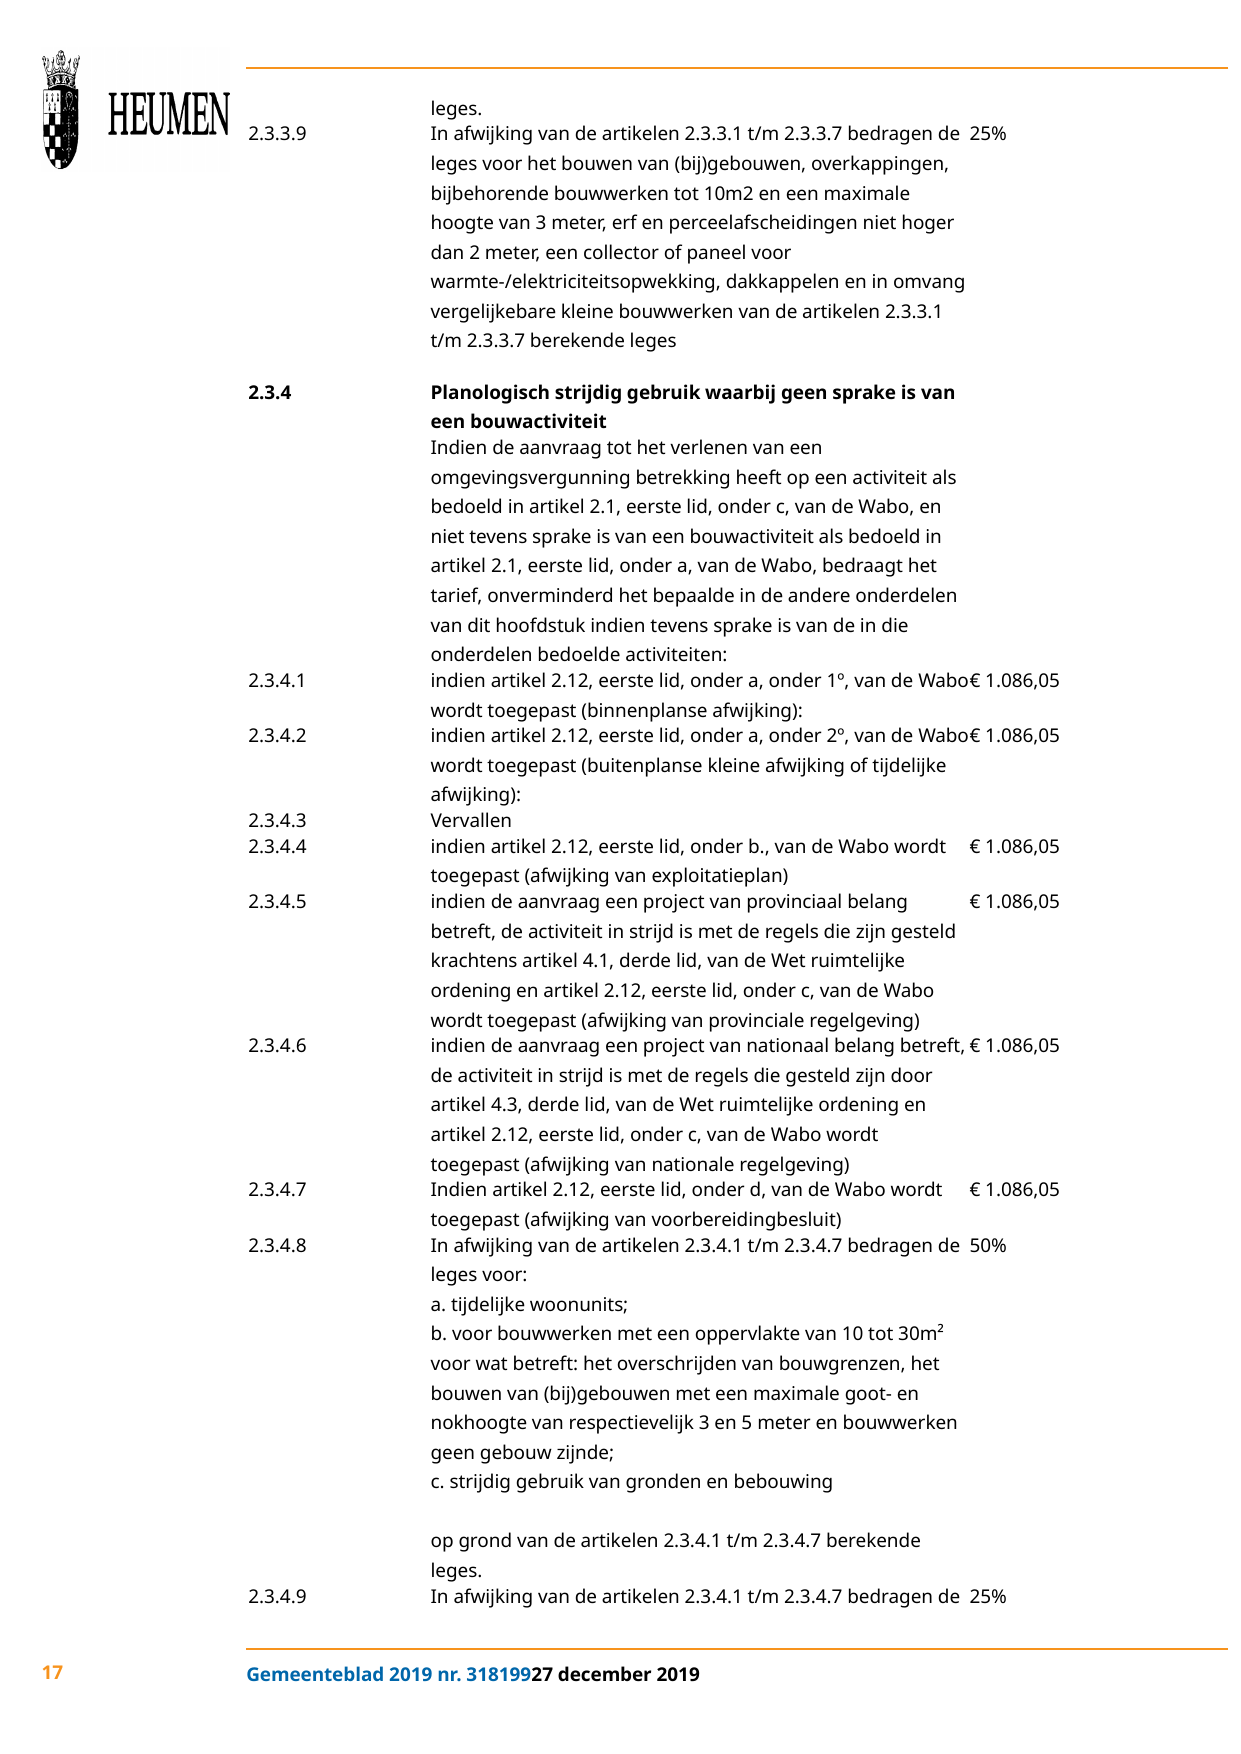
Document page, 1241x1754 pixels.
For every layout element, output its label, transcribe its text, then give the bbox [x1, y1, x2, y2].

table_cell 2.3.4.1 [248, 667, 430, 722]
table_cell [969, 808, 1152, 833]
table_cell 2.3.4.3 [248, 808, 430, 833]
table_cell 2.3.4.7 [248, 1177, 430, 1232]
table_cell [248, 353, 430, 379]
table_cell 2.3.3.9 [248, 121, 430, 353]
table_cell € 1.086,05 [969, 833, 1152, 888]
table_cell [248, 95, 430, 121]
table_cell [969, 434, 1152, 667]
table_cell Indien artikel 2.12, eerste lid, onder d, van de Wabo wordt toegepast (afwijking van voorbereidingbesluit) [430, 1177, 969, 1232]
table_cell [969, 95, 1152, 121]
table_cell indien de aanvraag een project van provinciaal belang betreft, de activiteit in strijd is met de regels die zijn gesteld krachtens artikel 4.1, derde lid, van de Wet ruimtelijke ordening en artikel 2.12, eerste lid, onder c, van de Wabo wordt toegepast (afwijking van provinciale regelgeving) [430, 889, 969, 1032]
table_cell Indien de aanvraag tot het verlenen van een omgevingsvergunning betrekking heeft op een activiteit als bedoeld in artikel 2.1, eerste lid, onder c, van de Wabo, en niet tevens sprake is van een bouwactiviteit als bedoeld in artikel 2.1, eerste lid, onder a, van de Wabo, bedraagt het tarief, onverminderd het bepaalde in de andere onderdelen van dit hoofdstuk indien tevens sprake is van de in die onderdelen bedoelde activiteiten: [430, 434, 969, 667]
table_cell In afwijking van de artikelen 2.3.4.1 t/m 2.3.4.7 bedragen de leges voor: a. tijdelijke woonunits; b. voor bouwwerken met een oppervlakte van 10 tot 30m² voor wat betreft: het overschrijden van bouwgrenzen, het bouwen van (bij)gebouwen met een maximale goot- en nokhoogte van respectievelijk 3 en 5 meter en bouwwerken geen gebouw zijnde; c. strijdig gebruik van gronden en bebouwing op grond van de artikelen 2.3.4.1 t/m 2.3.4.7 berekende leges. [430, 1232, 969, 1583]
table_cell [969, 379, 1152, 434]
table_cell € 1.086,05 [969, 667, 1152, 722]
table_cell In afwijking van de artikelen 2.3.4.1 t/m 2.3.4.7 bedragen de [430, 1583, 969, 1609]
table_cell [248, 434, 430, 667]
table_cell 50% [969, 1232, 1152, 1583]
table_cell 25% [969, 121, 1152, 353]
table_cell indien artikel 2.12, eerste lid, onder b., van de Wabo wordt toegepast (afwijking van exploitatieplan) [430, 833, 969, 888]
table_cell indien de aanvraag een project van nationaal belang betreft, de activiteit in strijd is met de regels die gesteld zijn door artikel 4.3, derde lid, van de Wet ruimtelijke ordening en artikel 2.12, eerste lid, onder c, van de Wabo wordt toegepast (afwijking van nationale regelgeving) [430, 1033, 969, 1177]
table_cell 2.3.4.4 [248, 833, 430, 888]
table_cell € 1.086,05 [969, 723, 1152, 807]
table_cell 2.3.4.6 [248, 1033, 430, 1177]
table_cell 2.3.4.2 [248, 723, 430, 807]
table_cell € 1.086,05 [969, 889, 1152, 1032]
picture [41, 47, 231, 172]
table_cell 2.3.4.9 [248, 1583, 430, 1609]
table_cell 25% [969, 1583, 1152, 1609]
table_cell Vervallen [430, 808, 969, 833]
table_cell € 1.086,05 [969, 1033, 1152, 1177]
table_cell leges. [430, 95, 969, 121]
table_cell In afwijking van de artikelen 2.3.3.1 t/m 2.3.3.7 bedragen de leges voor het bouwen van (bij)gebouwen, overkappingen, bijbehorende bouwwerken tot 10m2 en een maximale hoogte van 3 meter, erf en perceelafscheidingen niet hoger dan 2 meter, een collector of paneel voor warmte-/elektriciteitsopwekking, dakkappelen en in omvang vergelijkebare kleine bouwwerken van de artikelen 2.3.3.1 t/m 2.3.3.7 berekende leges [430, 121, 969, 353]
table_cell 2.3.4.5 [248, 889, 430, 1032]
table_cell 2.3.4.8 [248, 1232, 430, 1583]
table_cell indien artikel 2.12, eerste lid, onder a, onder 2º, van de Wabo wordt toegepast (buitenplanse kleine afwijking of tijdelijke afwijking): [430, 723, 969, 807]
table_cell [969, 353, 1152, 379]
table_cell 2.3.4 [248, 379, 430, 434]
table_cell indien artikel 2.12, eerste lid, onder a, onder 1º, van de Wabo wordt toegepast (binnenplanse afwijking): [430, 667, 969, 722]
table_cell Planologisch strijdig gebruik waarbij geen sprake is van een bouwactiviteit [430, 379, 969, 434]
table_cell [430, 353, 969, 379]
table_cell € 1.086,05 [969, 1177, 1152, 1232]
